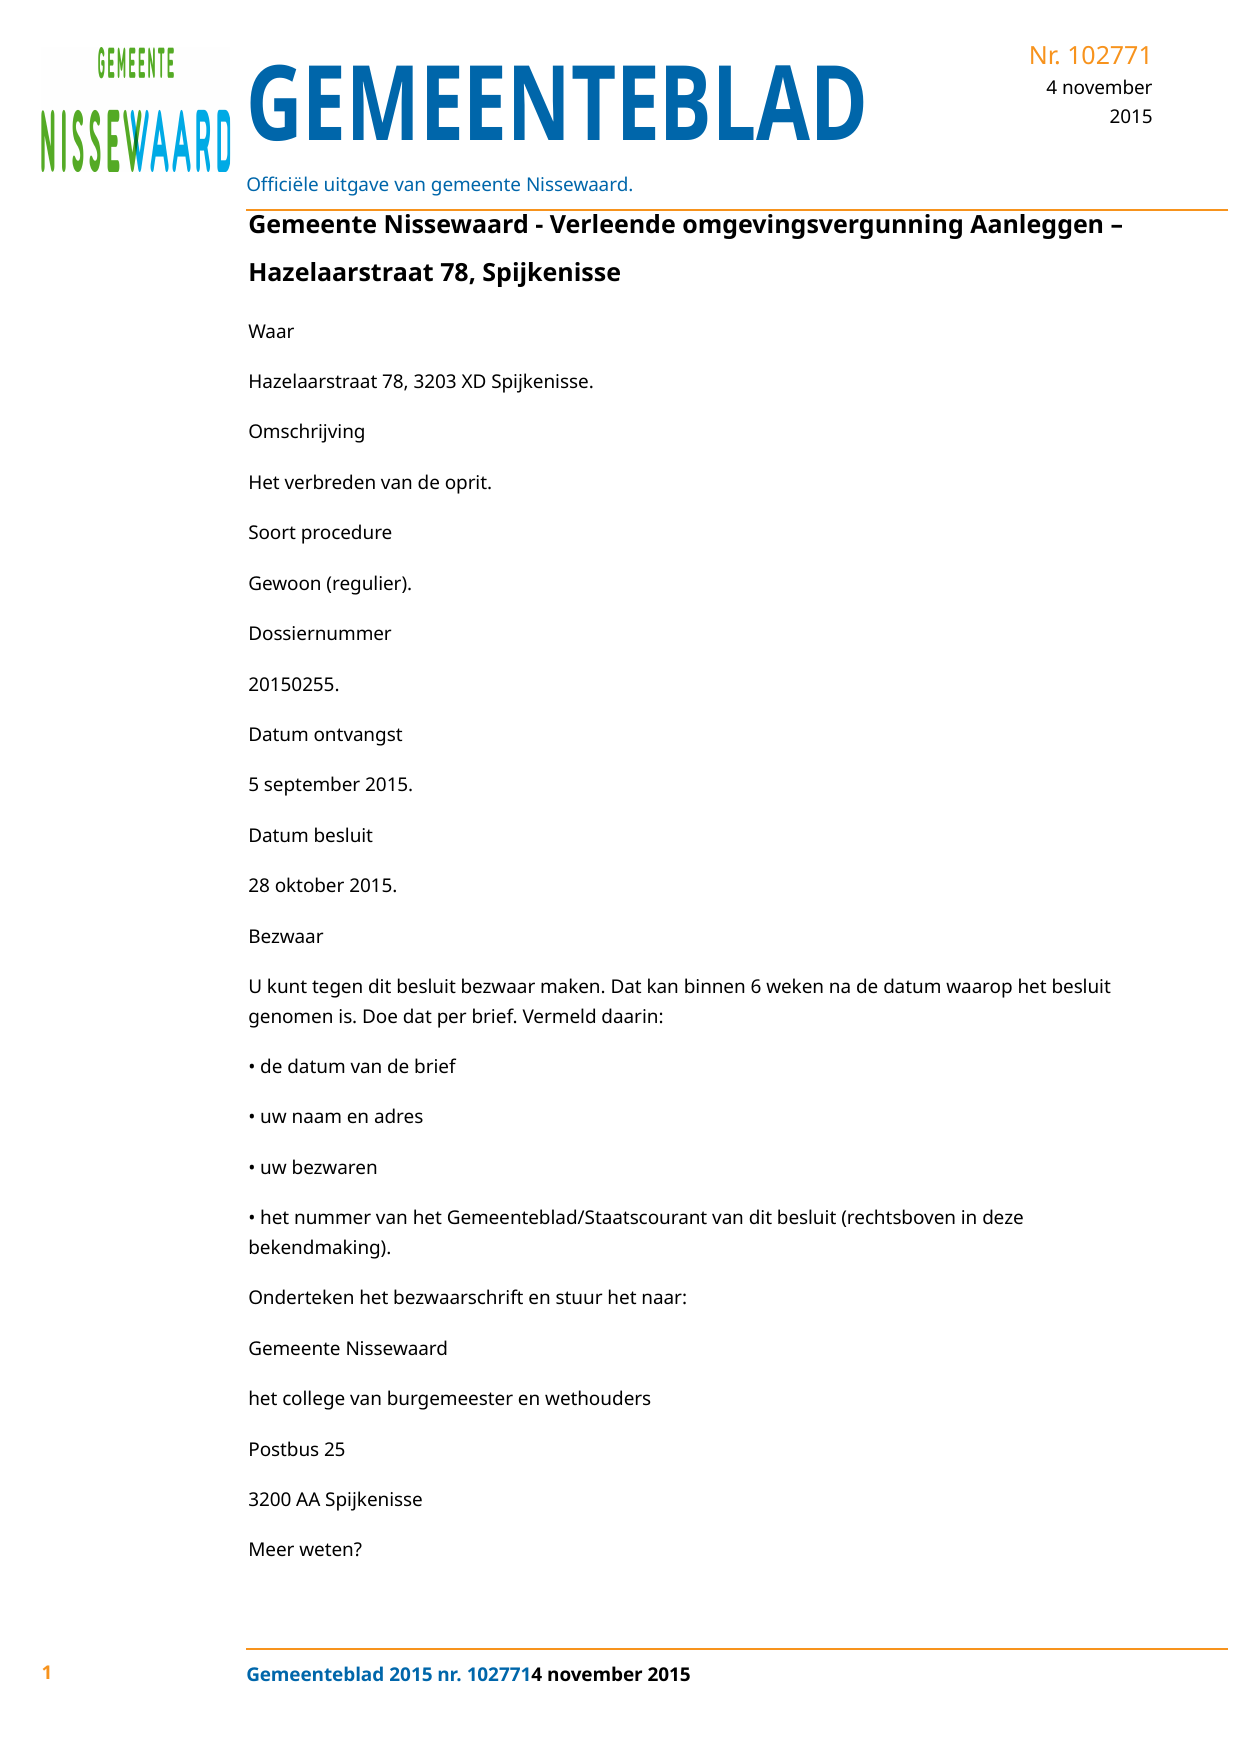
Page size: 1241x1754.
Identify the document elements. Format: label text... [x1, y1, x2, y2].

text • de datum van de brief [248, 1053, 1152, 1079]
picture [154, 157, 165, 172]
text 28 oktober 2015. [248, 872, 1152, 898]
text Het verbreden van de oprit. [248, 469, 1152, 495]
text Gemeente Nissewaard - Verleende omgevingsvergunning Aanleggen – Hazelaarstraat 78, Spijkenisse [248, 211, 1152, 288]
text 5 september 2015. [248, 772, 1152, 797]
picture [201, 122, 206, 138]
text • uw bezwaren [248, 1154, 1152, 1180]
text • het nummer van het Gemeenteblad/Staatscourant van dit besluit (rechtsboven in deze bekendmaking). [248, 1204, 1152, 1260]
text Meer weten? [248, 1537, 1152, 1562]
picture [41, 47, 231, 172]
text 3200 AA Spijkenisse [248, 1486, 1152, 1512]
text U kunt tegen dit besluit bezwaar maken. Dat kan binnen 6 weken na de datum waarop het besluit genomen is. Doe dat per brief. Vermeld daarin: [248, 973, 1152, 1029]
picture [176, 157, 187, 172]
text Waar [248, 318, 1152, 344]
text Datum ontvangst [248, 721, 1152, 747]
picture [200, 151, 206, 172]
text Postbus 25 [248, 1436, 1152, 1462]
text Onderteken het bezwaarschrift en stuur het naar: [248, 1284, 1152, 1310]
text • uw naam en adres [248, 1104, 1152, 1129]
text het college van burgemeester en wethouders [248, 1385, 1152, 1411]
text Soort procedure [248, 519, 1152, 545]
text Hazelaarstraat 78, 3203 XD Spijkenisse. [248, 368, 1152, 394]
text Gemeente Nissewaard [248, 1335, 1152, 1361]
text Gewoon (regulier). [248, 570, 1152, 596]
text Bezwaar [248, 923, 1152, 949]
text Omschrijving [248, 419, 1152, 444]
text Datum besluit [248, 822, 1152, 848]
picture [222, 122, 227, 160]
text Dossiernummer [248, 620, 1152, 646]
text 20150255. [248, 671, 1152, 697]
